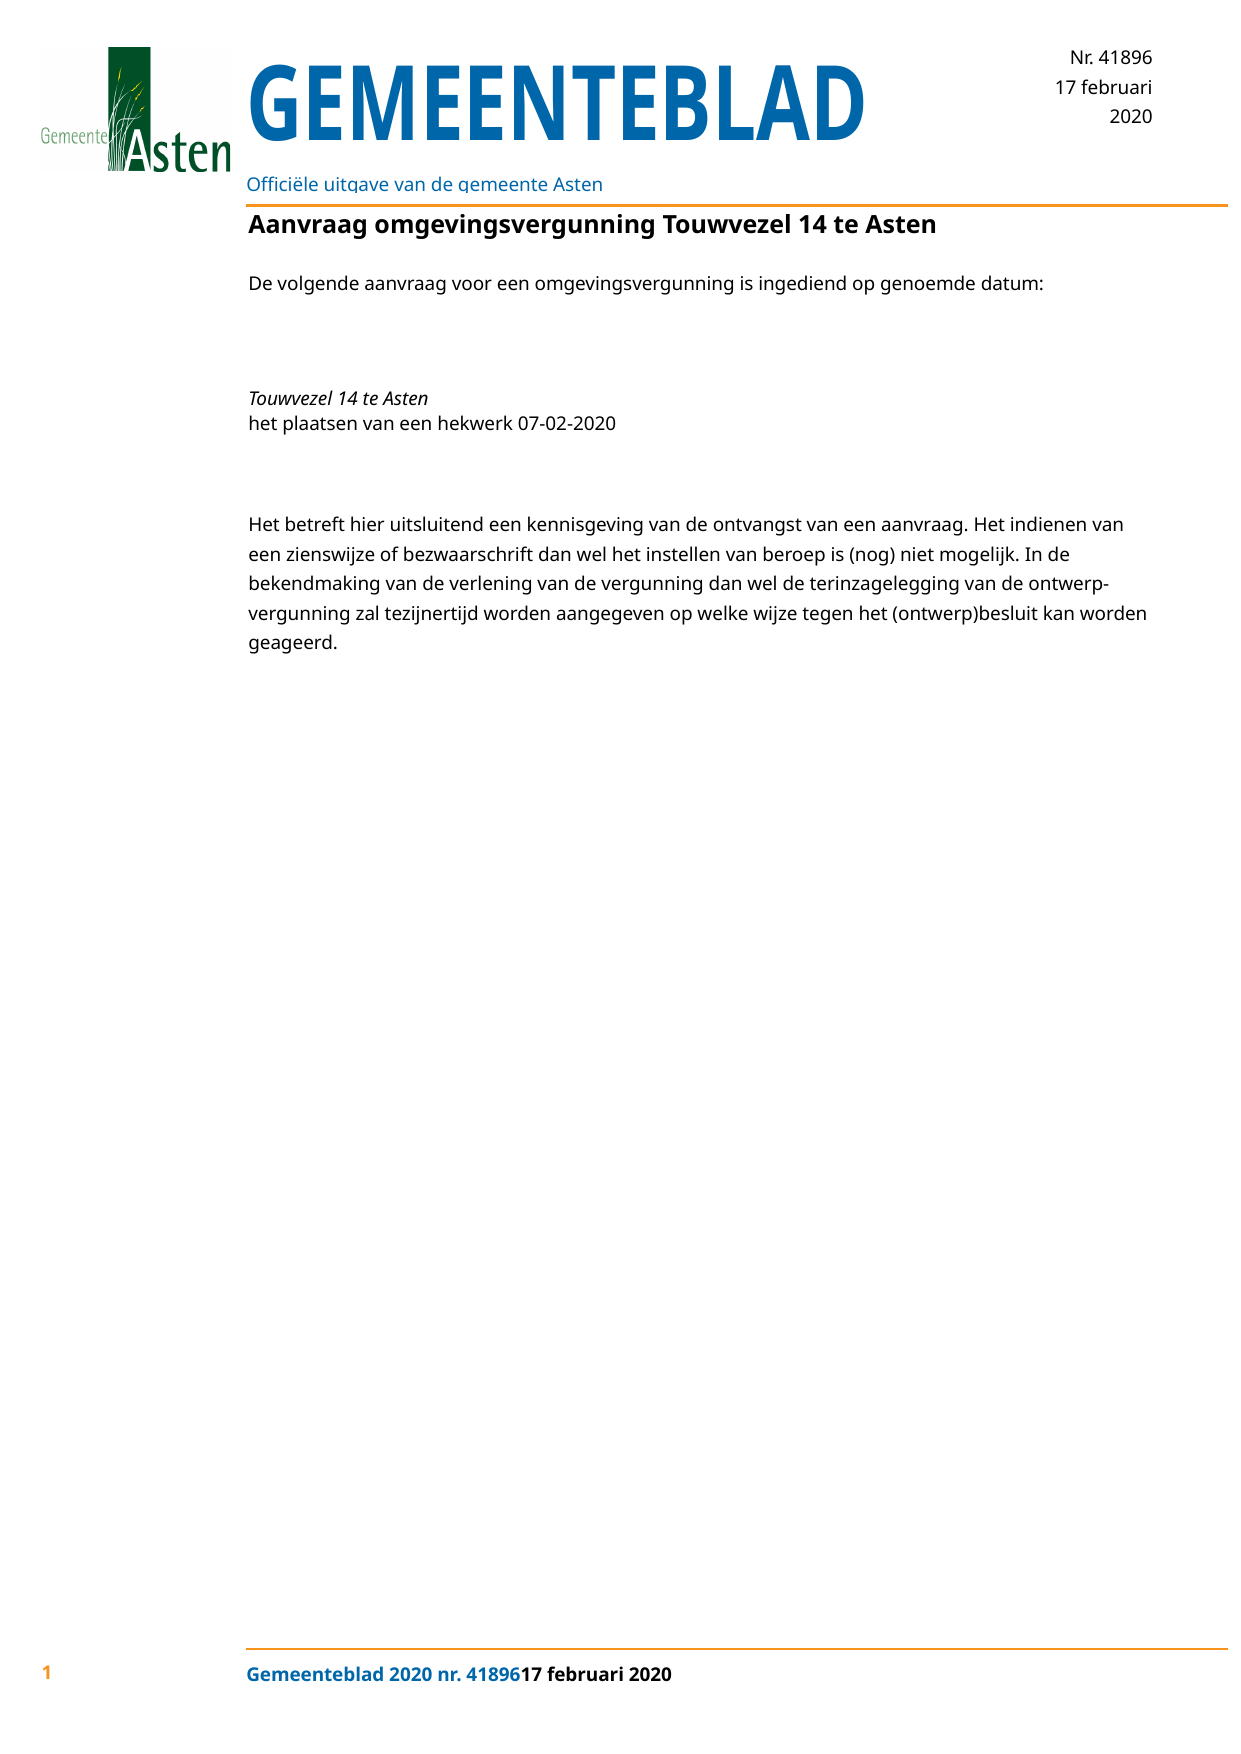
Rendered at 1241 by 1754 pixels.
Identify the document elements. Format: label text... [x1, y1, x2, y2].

text De volgende aanvraag voor een omgevingsvergunning is ingediend op genoemde datum: [248, 270, 1152, 296]
picture [41, 47, 231, 172]
text Aanvraag omgevingsvergunning Touwvezel 14 te Asten [248, 207, 1152, 241]
text Het betreft hier uitsluitend een kennisgeving van de ontvangst van een aanvraag. Het indienen van een zienswijze of bezwaarschrift dan wel het instellen van beroep is (nog) niet mogelijk. In de bekendmaking van de verlening van de vergunning dan wel de terinzagelegging van de ontwerp-vergunning zal tezijnertijd worden aangegeven op welke wijze tegen het (ontwerp)besluit kan worden geageerd. [248, 511, 1152, 655]
text het plaatsen van een hekwerk 07-02-2020 [248, 410, 1152, 436]
text Touwvezel 14 te Asten [248, 385, 1152, 410]
